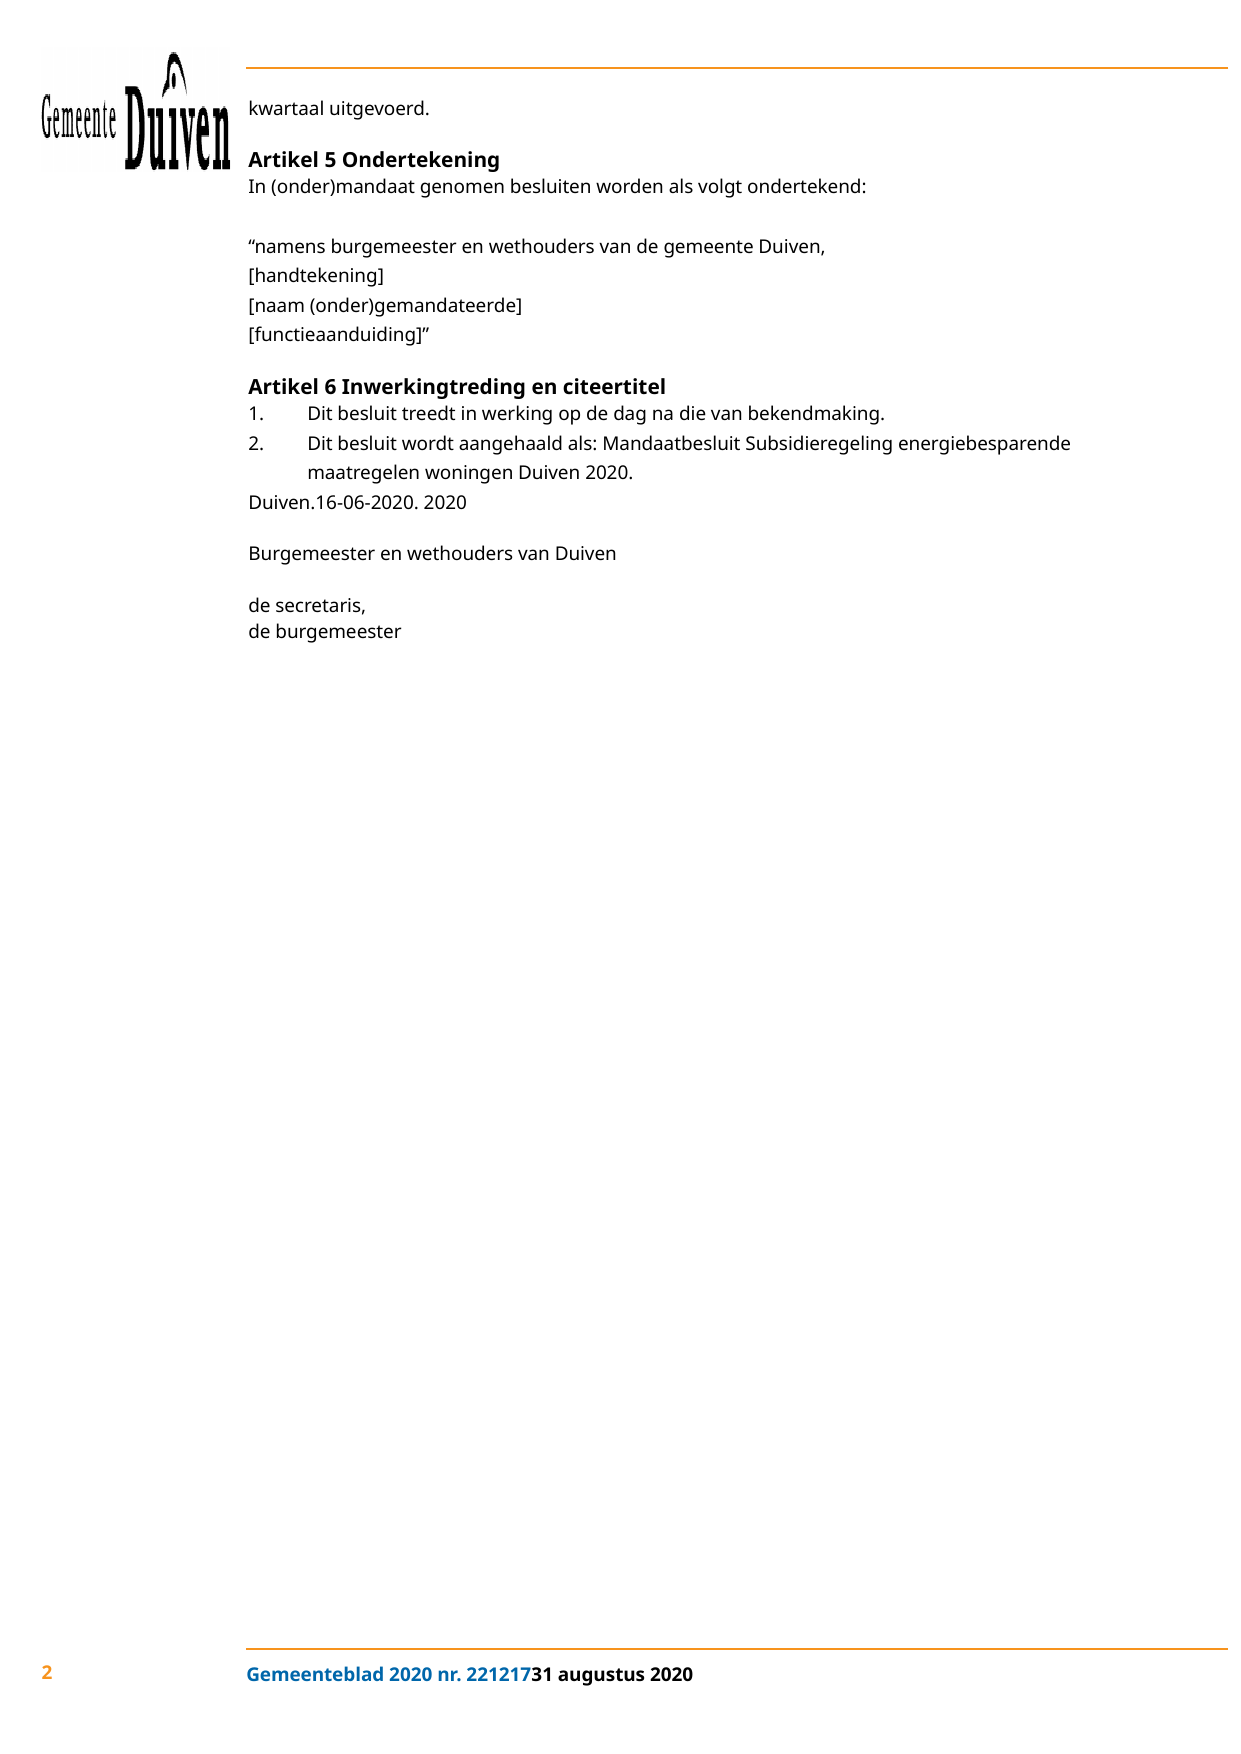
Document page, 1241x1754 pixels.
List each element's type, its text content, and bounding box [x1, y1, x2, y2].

text Duiven.16-06-2020. 2020 [248, 489, 1152, 515]
text de burgemeester [248, 618, 1152, 643]
text [naam (onder)gemandateerde] [248, 292, 1152, 318]
text In (onder)mandaat genomen besluiten worden als volgt ondertekend: [248, 174, 1152, 199]
text kwartaal uitgevoerd. [248, 95, 1152, 121]
text “namens burgemeester en wethouders van de gemeente Duiven, [248, 233, 1152, 258]
text Burgemeester en wethouders van Duiven [248, 541, 1152, 566]
list Dit besluit treedt in werking op de dag na die van bekendmaking. [248, 400, 1152, 426]
text [functieaanduiding]” [248, 322, 1152, 347]
text de secretaris, [248, 592, 1152, 618]
text [handtekening] [248, 262, 1152, 288]
list Dit besluit wordt aangehaald als: Mandaatbesluit Subsidieregeling energiebesparende maatregelen woningen Duiven 2020. [248, 430, 1152, 485]
text Artikel 5 Ondertekening [248, 145, 1152, 174]
picture [41, 47, 231, 172]
text Artikel 6 Inwerkingtreding en citeertitel [248, 372, 1152, 400]
